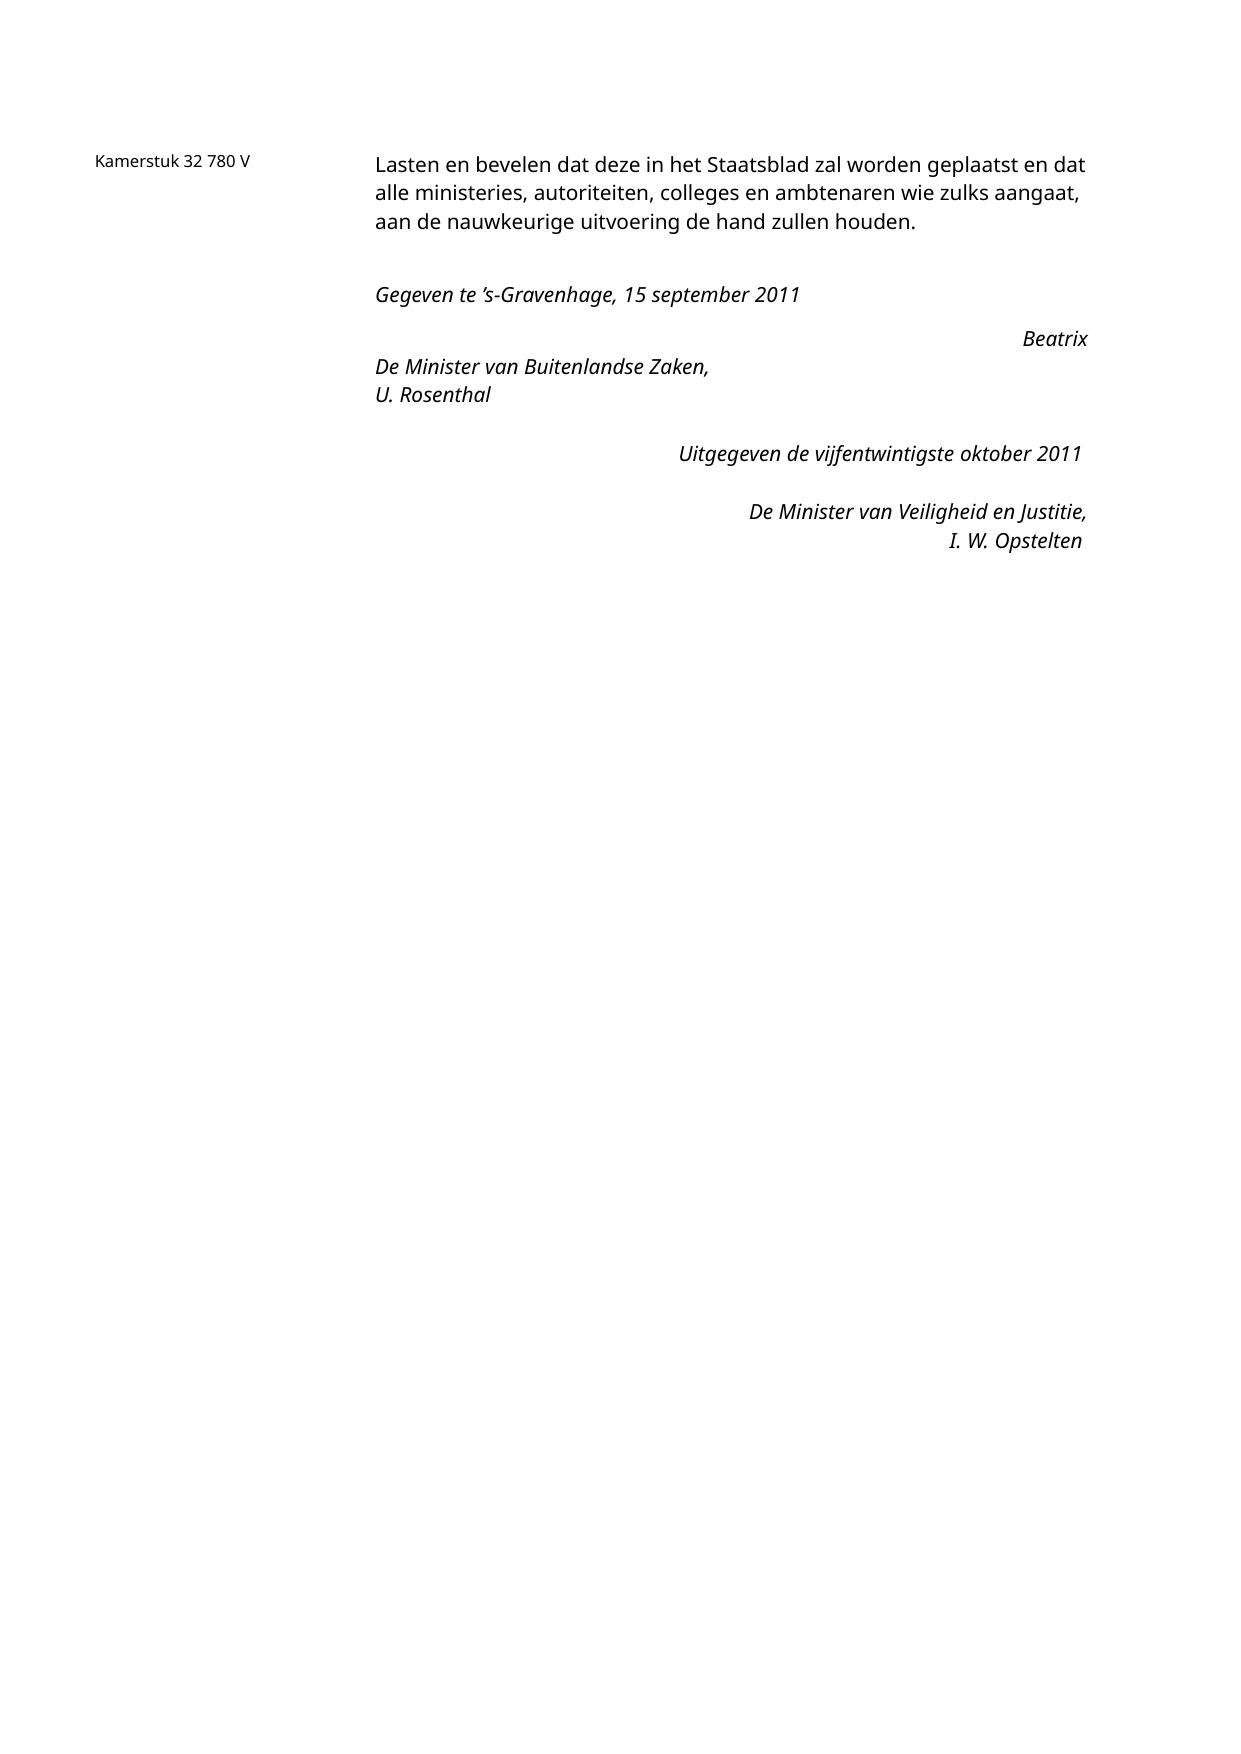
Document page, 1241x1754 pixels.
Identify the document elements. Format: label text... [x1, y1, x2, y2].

text Lasten en bevelen dat deze in het Staatsblad zal worden geplaatst en dat alle ministeries, autoriteiten, colleges en ambtenaren wie zulks aangaat, aan de nauwkeurige uitvoering de hand zullen houden. [375, 150, 1090, 235]
text Beatrix [375, 324, 1090, 352]
text I. W. Opstelten [375, 526, 1090, 554]
text Kamerstuk 32 780 V [94, 150, 328, 173]
text Gegeven te ’s-Gravenhage, 15 september 2011 [375, 280, 1090, 309]
text Uitgegeven de vijfentwintigste oktober 2011 [375, 439, 1090, 467]
text De Minister van Buitenlandse Zaken, [375, 352, 1090, 381]
text De Minister van Veiligheid en Justitie, [375, 497, 1090, 526]
text U. Rosenthal [375, 381, 1090, 409]
